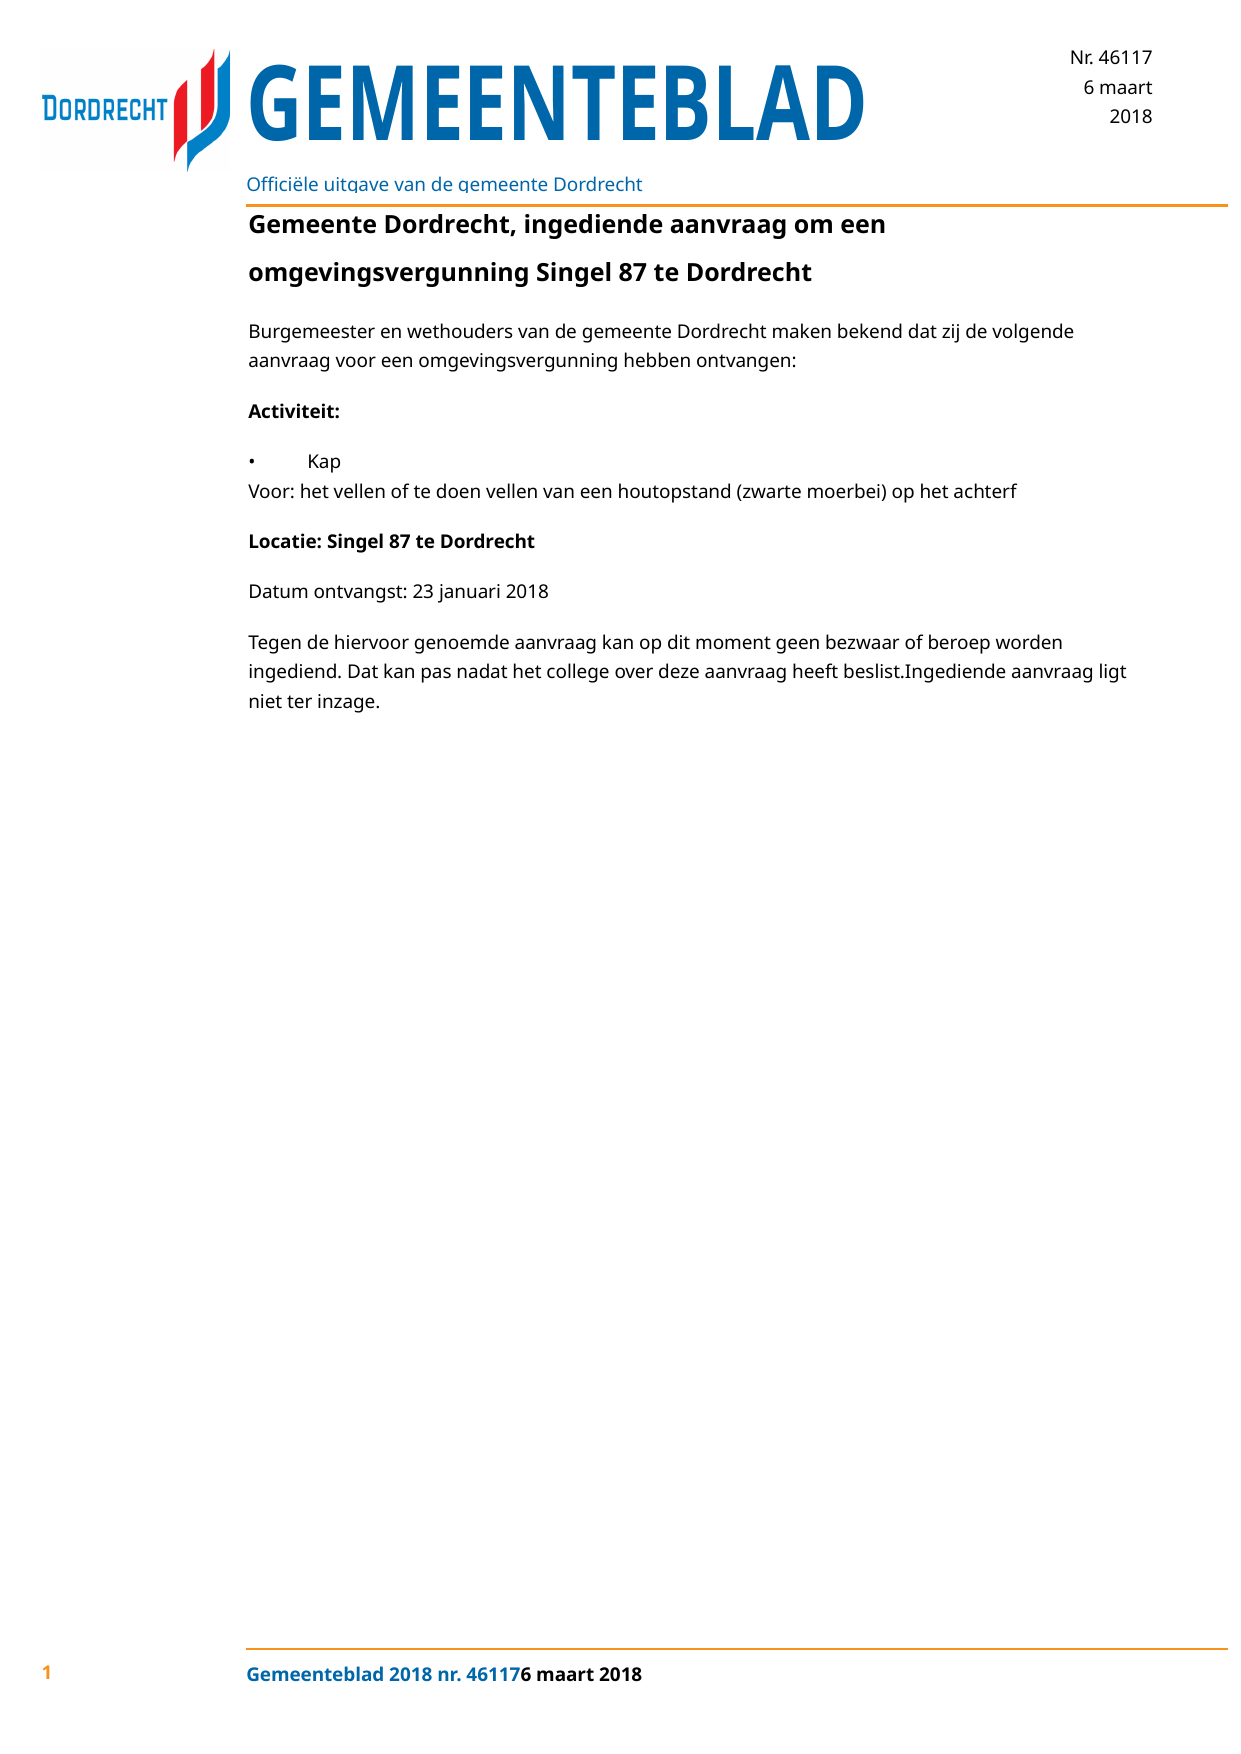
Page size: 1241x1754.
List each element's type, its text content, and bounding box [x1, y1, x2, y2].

picture [41, 47, 231, 172]
text Gemeente Dordrecht, ingediende aanvraag om een omgevingsvergunning Singel 87 te Dordrecht [248, 207, 1152, 288]
text Activiteit: [248, 398, 1152, 424]
text Burgemeester en wethouders van de gemeente Dordrecht maken bekend dat zij de volgende aanvraag voor een omgevingsvergunning hebben ontvangen: [248, 318, 1152, 373]
text Voor: het vellen of te doen vellen van een houtopstand (zwarte moerbei) op het achterf [248, 478, 1152, 504]
list Kap [248, 448, 1152, 474]
text Datum ontvangst: 23 januari 2018 [248, 579, 1152, 604]
text Locatie: Singel 87 te Dordrecht [248, 528, 1152, 554]
text Tegen de hiervoor genoemde aanvraag kan op dit moment geen bezwaar of beroep worden ingediend. Dat kan pas nadat het college over deze aanvraag heeft beslist.Ingediende aanvraag ligt niet ter inzage. [248, 629, 1152, 714]
